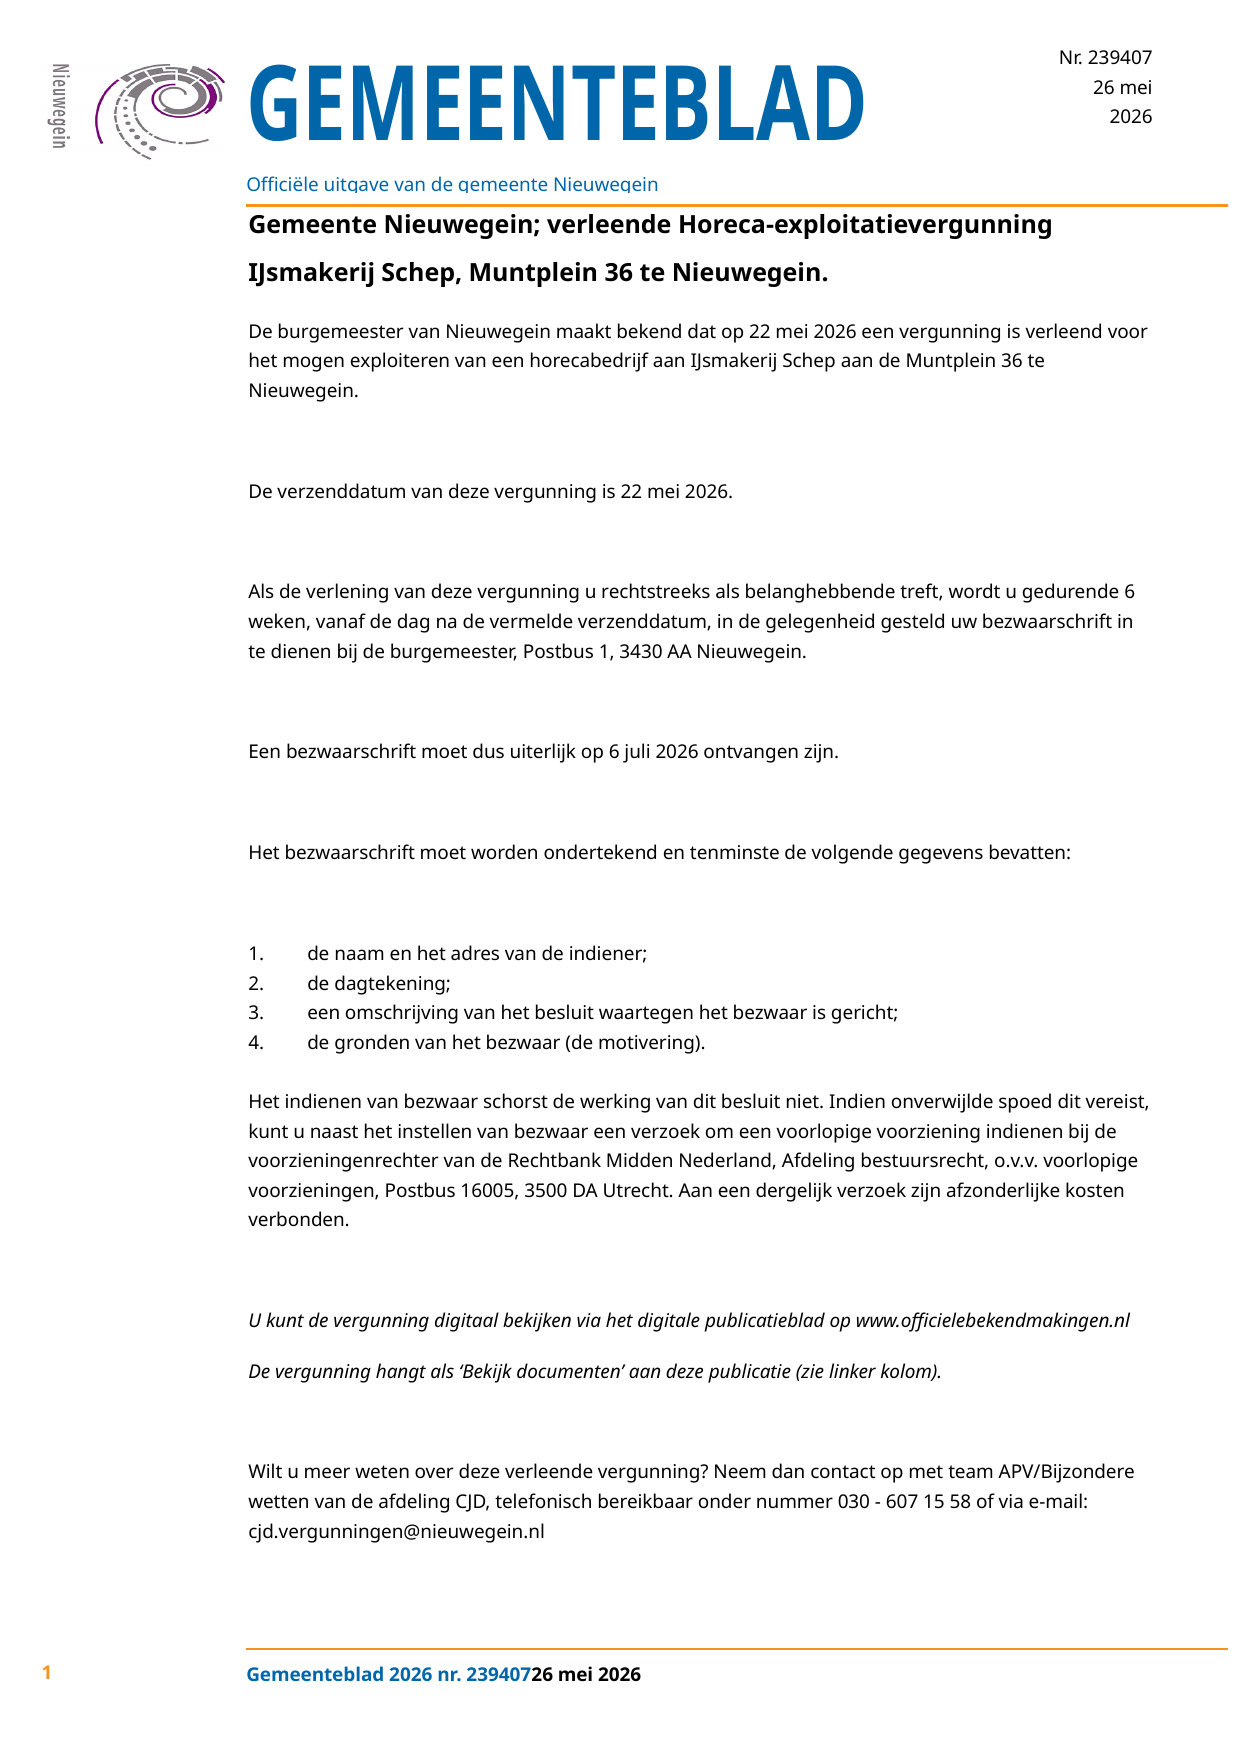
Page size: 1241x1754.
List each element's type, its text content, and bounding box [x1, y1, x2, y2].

text De vergunning hangt als ‘Bekijk documenten’ aan deze publicatie (zie linker kolom). [248, 1358, 1152, 1384]
text Het indienen van bezwaar schorst de werking van dit besluit niet. Indien onverwijlde spoed dit vereist, kunt u naast het instellen van bezwaar een verzoek om een voorlopige voorziening indienen bij de voorzieningenrechter van de Rechtbank Midden Nederland, Afdeling bestuursrecht, o.v.v. voorlopige voorzieningen, Postbus 16005, 3500 DA Utrecht. Aan een dergelijk verzoek zijn afzonderlijke kosten verbonden. [248, 1088, 1152, 1232]
text De verzenddatum van deze vergunning is 22 mei 2026. [248, 478, 1152, 504]
text Wilt u meer weten over deze verleende vergunning? Neem dan contact op met team APV/Bijzondere wetten van de afdeling CJD, telefonisch bereikbaar onder nummer 030 - 607 15 58 of via e-mail: cjd.vergunningen@nieuwegein.nl [248, 1459, 1152, 1544]
picture [41, 47, 231, 172]
list de dagtekening; [248, 970, 1152, 996]
text Een bezwaarschrift moet dus uiterlijk op 6 juli 2026 ontvangen zijn. [248, 739, 1152, 764]
text De burgemeester van Nieuwegein maakt bekend dat op 22 mei 2026 een vergunning is verleend voor het mogen exploiteren van een horecabedrijf aan IJsmakerij Schep aan de Muntplein 36 te Nieuwegein. [248, 318, 1152, 403]
list de gronden van het bezwaar (de motivering). [248, 1029, 1152, 1055]
text Als de verlening van deze vergunning u rechtstreeks als belanghebbende treft, wordt u gedurende 6 weken, vanaf de dag na de vermelde verzenddatum, in de gelegenheid gesteld uw bezwaarschrift in te dienen bij de burgemeester, Postbus 1, 3430 AA Nieuwegein. [248, 579, 1152, 664]
text Het bezwaarschrift moet worden ondertekend en tenminste de volgende gegevens bevatten: [248, 839, 1152, 865]
text U kunt de vergunning digitaal bekijken via het digitale publicatieblad op www.officielebekendmakingen.nl [248, 1307, 1152, 1333]
list een omschrijving van het besluit waartegen het bezwaar is gericht; [248, 999, 1152, 1025]
text Gemeente Nieuwegein; verleende Horeca-exploitatievergunning IJsmakerij Schep, Muntplein 36 te Nieuwegein. [248, 207, 1152, 288]
list de naam en het adres van de indiener; [248, 940, 1152, 966]
